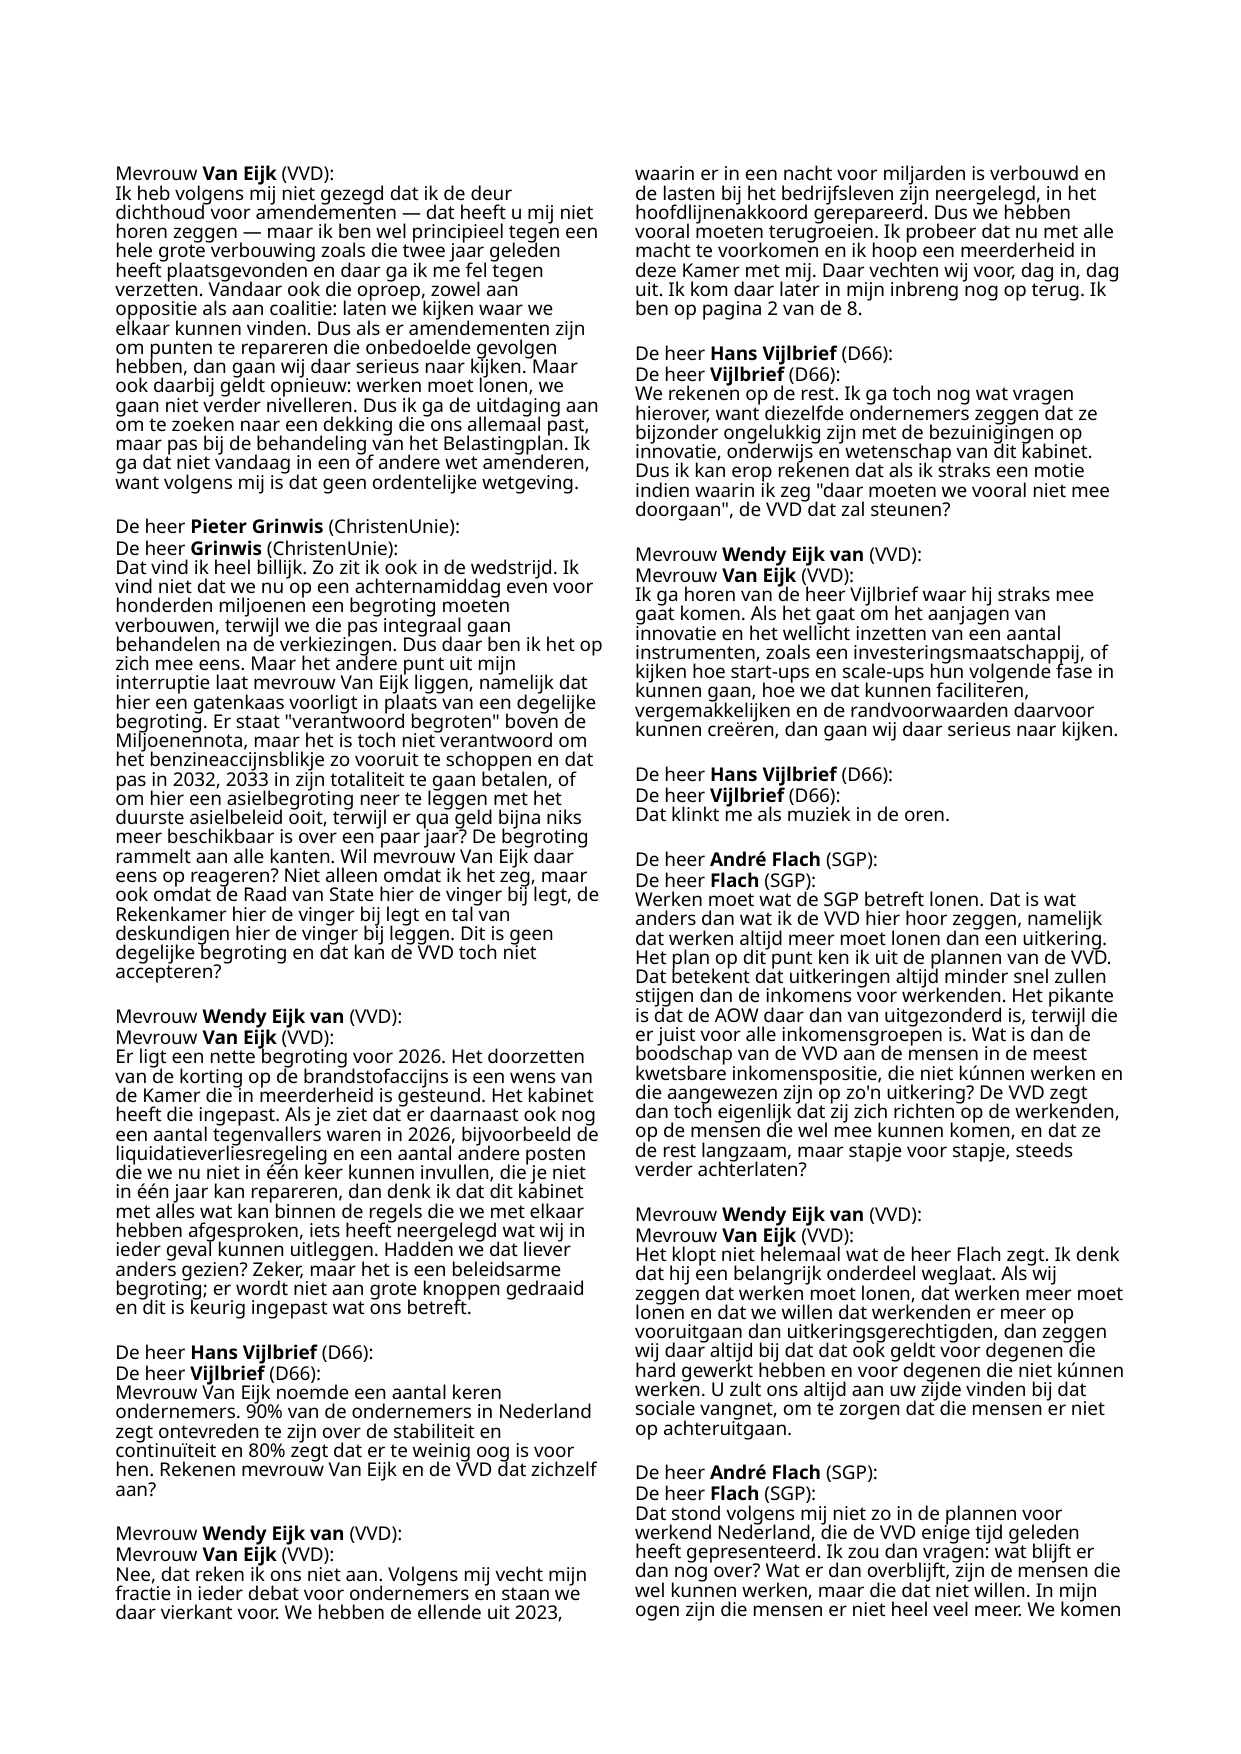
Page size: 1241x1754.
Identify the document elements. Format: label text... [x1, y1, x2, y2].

text De heer Vijlbrief (D66): [635, 787, 1125, 806]
text Dat vind ik heel billijk. Zo zit ik ook in de wedstrijd. Ik vind niet dat we nu op een achternamiddag even voor honderden miljoenen een begroting moeten verbouwen, terwijl we die pas integraal gaan behandelen na de verkiezingen. Dus daar ben ik het op zich mee eens. Maar het andere punt uit mijn interruptie laat mevrouw Van Eijk liggen, namelijk dat hier een gatenkaas voorligt in plaats van een degelijke begroting. Er staat "verantwoord begroten" boven de Miljoenennota, maar het is toch niet verantwoord om het benzineaccijnsblikje zo vooruit te schoppen en dat pas in 2032, 2033 in zijn totaliteit te gaan betalen, of om hier een asielbegroting neer te leggen met het duurste asielbeleid ooit, terwijl er qua geld bijna niks meer beschikbaar is over een paar jaar? De begroting rammelt aan alle kanten. Wil mevrouw Van Eijk daar eens op reageren? Niet alleen omdat ik het zeg, maar ook omdat de Raad van State hier de vinger bij legt, de Rekenkamer hier de vinger bij legt en tal van deskundigen hier de vinger bij leggen. Dit is geen degelijke begroting en dat kan de VVD toch niet accepteren? [115, 559, 605, 983]
text Mevrouw Van Eijk (VVD): [635, 567, 1125, 586]
text Mevrouw Van Eijk (VVD): [635, 1227, 1125, 1246]
text Nee, dat reken ik ons niet aan. Volgens mij vecht mijn fractie in ieder debat voor ondernemers en staan we daar vierkant voor. We hebben de ellende uit 2023, [115, 1566, 605, 1623]
text Mevrouw Van Eijk (VVD): [115, 1546, 605, 1566]
text De heer Grinwis (ChristenUnie): [115, 539, 605, 559]
text Er ligt een nette begroting voor 2026. Het doorzetten van de korting op de brandstofaccijns is een wens van de Kamer die in meerderheid is gesteund. Het kabinet heeft die ingepast. Als je ziet dat er daarnaast ook nog een aantal tegenvallers waren in 2026, bijvoorbeeld de liquidatieverliesregeling en een aantal andere posten die we nu niet in één keer kunnen invullen, die je niet in één jaar kan repareren, dan denk ik dat dit kabinet met alles wat kan binnen de regels die we met elkaar hebben afgesproken, iets heeft neergelegd wat wij in ieder geval kunnen uitleggen. Hadden we dat liever anders gezien? Zeker, maar het is een beleidsarme begroting; er wordt niet aan grote knoppen gedraaid en dit is keurig ingepast wat ons betreft. [115, 1048, 605, 1318]
text De heer Flach (SGP): [635, 1485, 1125, 1504]
text We rekenen op de rest. Ik ga toch nog wat vragen hierover, want diezelfde ondernemers zeggen dat ze bijzonder ongelukkig zijn met de bezuinigingen op innovatie, onderwijs en wetenschap van dit kabinet. Dus ik kan erop rekenen dat als ik straks een motie indien waarin ik zeg "daar moeten we vooral niet mee doorgaan", de VVD dat zal steunen? [635, 385, 1125, 520]
text De heer Hans Vijlbrief (D66): [635, 761, 1125, 787]
text waarin er in een nacht voor miljarden is verbouwd en de lasten bij het bedrijfsleven zijn neergelegd, in het hoofdlijnenakkoord gerepareerd. Dus we hebben vooral moeten terugroeien. Ik probeer dat nu met alle macht te voorkomen en ik hoop een meerderheid in deze Kamer met mij. Daar vechten wij voor, dag in, dag uit. Ik kom daar later in mijn inbreng nog op terug. Ik ben op pagina 2 van de 8. [635, 165, 1125, 319]
text Mevrouw Wendy Eijk van (VVD): [635, 541, 1125, 567]
text De heer André Flach (SGP): [635, 1459, 1125, 1485]
text Ik ga horen van de heer Vijlbrief waar hij straks mee gaat komen. Als het gaat om het aanjagen van innovatie en het wellicht inzetten van een aantal instrumenten, zoals een investeringsmaatschappij, of kijken hoe start-ups en scale-ups hun volgende fase in kunnen gaan, hoe we dat kunnen faciliteren, vergemakkelijken en de randvoorwaarden daarvoor kunnen creëren, dan gaan wij daar serieus naar kijken. [635, 586, 1125, 740]
text Dat stond volgens mij niet zo in de plannen voor werkend Nederland, die de VVD enige tijd geleden heeft gepresenteerd. Ik zou dan vragen: wat blijft er dan nog over? Wat er dan overblijft, zijn de mensen die wel kunnen werken, maar die dat niet willen. In mijn ogen zijn die mensen er niet heel veel meer. We komen [635, 1504, 1125, 1620]
text Dat klinkt me als muziek in de oren. [635, 806, 1125, 825]
text De heer Hans Vijlbrief (D66): [635, 340, 1125, 366]
text De heer Hans Vijlbrief (D66): [115, 1339, 605, 1365]
text Mevrouw Van Eijk noemde een aantal keren ondernemers. 90% van de ondernemers in Nederland zegt ontevreden te zijn over de stabiliteit en continuïteit en 80% zegt dat er te weinig oog is voor hen. Rekenen mevrouw Van Eijk en de VVD dat zichzelf aan? [115, 1384, 605, 1500]
text De heer Vijlbrief (D66): [635, 366, 1125, 385]
text De heer Pieter Grinwis (ChristenUnie): [115, 514, 605, 539]
text Ik heb volgens mij niet gezegd dat ik de deur dichthoud voor amendementen — dat heeft u mij niet horen zeggen — maar ik ben wel principieel tegen een hele grote verbouwing zoals die twee jaar geleden heeft plaatsgevonden en daar ga ik me fel tegen verzetten. Vandaar ook die oproep, zowel aan oppositie als aan coalitie: laten we kijken waar we elkaar kunnen vinden. Dus als er amendementen zijn om punten te repareren die onbedoelde gevolgen hebben, dan gaan wij daar serieus naar kijken. Maar ook daarbij geldt opnieuw: werken moet lonen, we gaan niet verder nivelleren. Dus ik ga de uitdaging aan om te zoeken naar een dekking die ons allemaal past, maar pas bij de behandeling van het Belastingplan. Ik ga dat niet vandaag in een of andere wet amenderen, want volgens mij is dat geen ordentelijke wetgeving. [115, 184, 605, 493]
text De heer André Flach (SGP): [635, 846, 1125, 872]
text Mevrouw Van Eijk (VVD): [115, 165, 605, 184]
text Mevrouw Wendy Eijk van (VVD): [115, 1003, 605, 1029]
text De heer Vijlbrief (D66): [115, 1365, 605, 1384]
text Mevrouw Wendy Eijk van (VVD): [635, 1201, 1125, 1227]
text Mevrouw Wendy Eijk van (VVD): [115, 1521, 605, 1546]
text Werken moet wat de SGP betreft lonen. Dat is wat anders dan wat ik de VVD hier hoor zeggen, namelijk dat werken altijd meer moet lonen dan een uitkering. Het plan op dit punt ken ik uit de plannen van de VVD. Dat betekent dat uitkeringen altijd minder snel zullen stijgen dan de inkomens voor werkenden. Het pikante is dat de AOW daar dan van uitgezonderd is, terwijl die er juist voor alle inkomensgroepen is. Wat is dan de boodschap van de VVD aan de mensen in de meest kwetsbare inkomenspositie, die niet kúnnen werken en die aangewezen zijn op zo'n uitkering? De VVD zegt dan toch eigenlijk dat zij zich richten op de werkenden, op de mensen die wel mee kunnen komen, en dat ze de rest langzaam, maar stapje voor stapje, steeds verder achterlaten? [635, 891, 1125, 1180]
text De heer Flach (SGP): [635, 872, 1125, 891]
text Mevrouw Van Eijk (VVD): [115, 1029, 605, 1048]
text Het klopt niet helemaal wat de heer Flach zegt. Ik denk dat hij een belangrijk onderdeel weglaat. Als wij zeggen dat werken moet lonen, dat werken meer moet lonen en dat we willen dat werkenden er meer op vooruitgaan dan uitkeringsgerechtigden, dan zeggen wij daar altijd bij dat dat ook geldt voor degenen die hard gewerkt hebben en voor degenen die niet kúnnen werken. U zult ons altijd aan uw zijde vinden bij dat sociale vangnet, om te zorgen dat die mensen er niet op achteruitgaan. [635, 1246, 1125, 1439]
